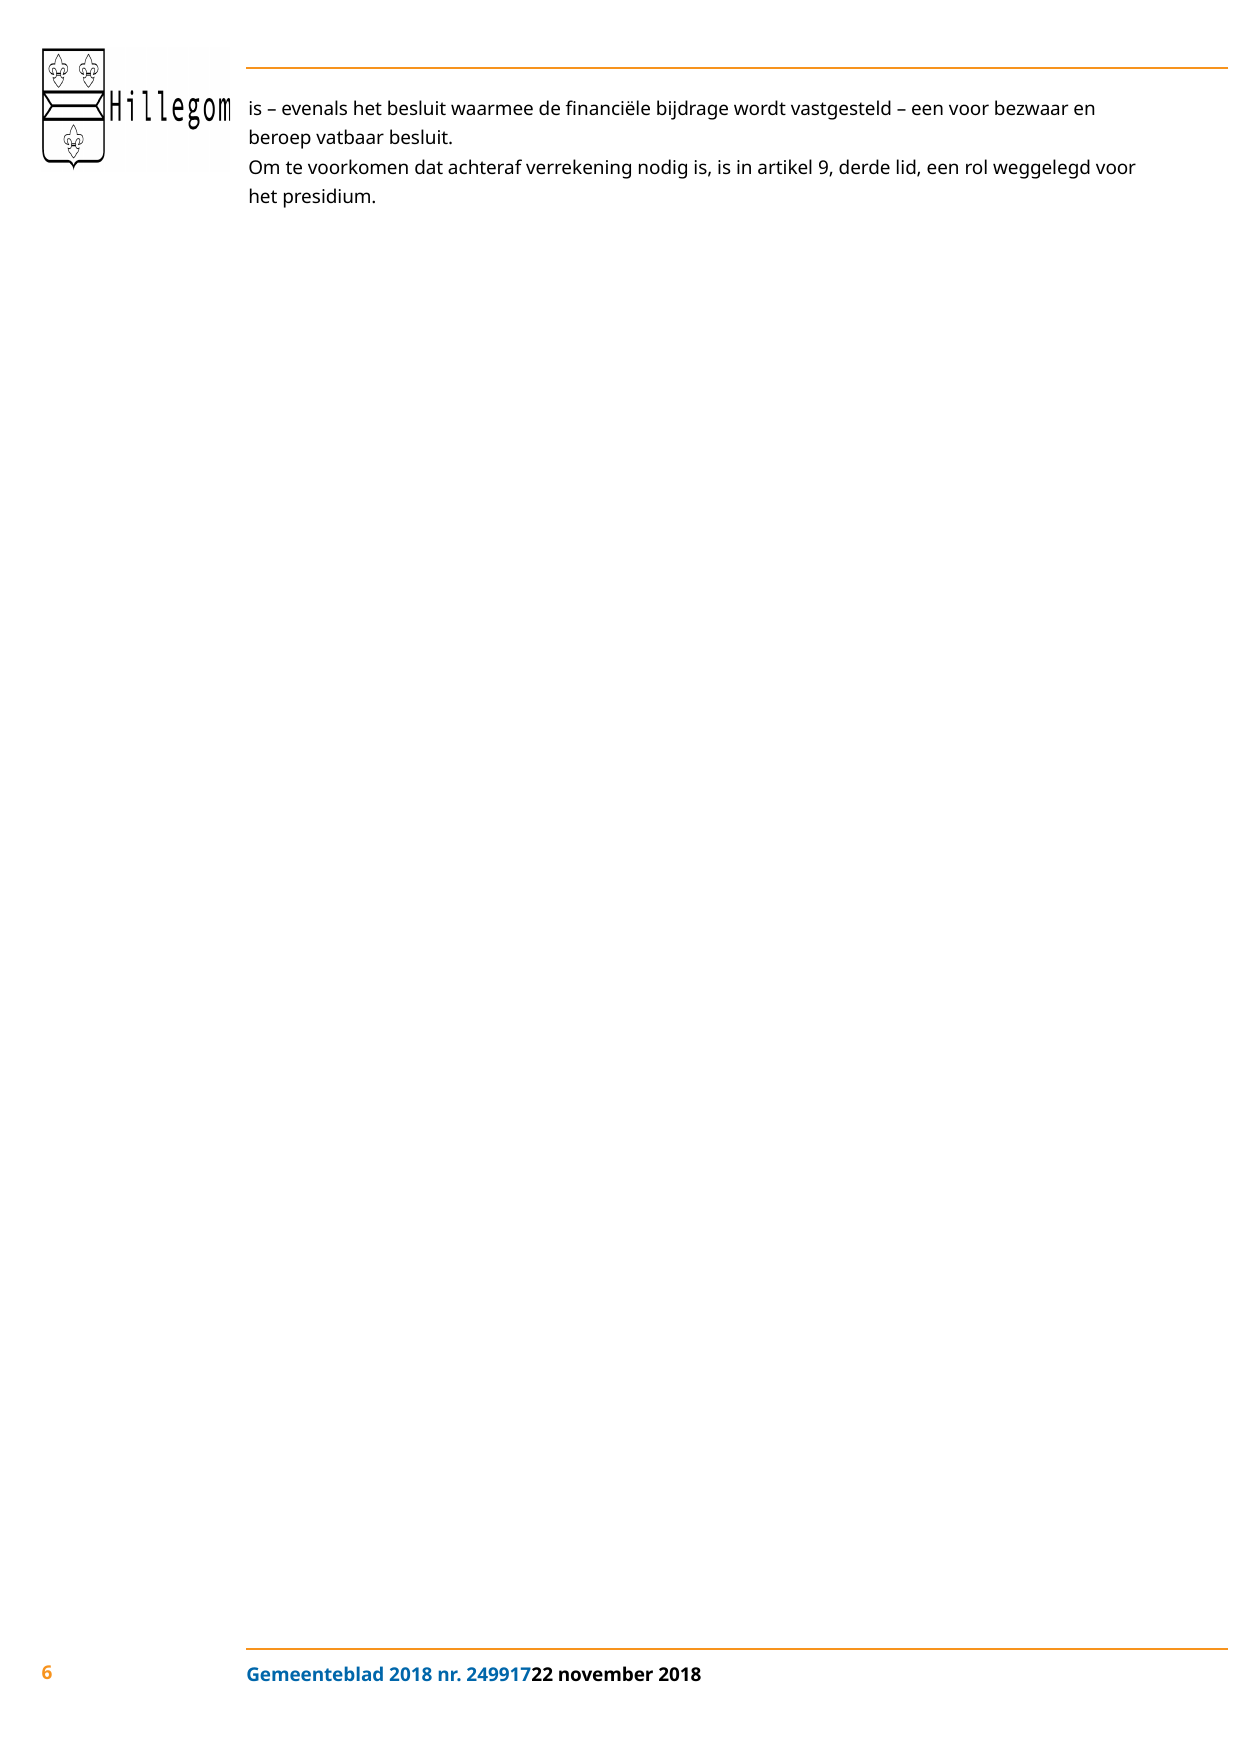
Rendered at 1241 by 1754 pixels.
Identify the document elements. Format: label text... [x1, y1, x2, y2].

text Om te voorkomen dat achteraf verrekening nodig is, is in artikel 9, derde lid, een rol weggelegd voor het presidium. [248, 154, 1152, 209]
picture [41, 47, 231, 172]
text is – evenals het besluit waarmee de financiële bijdrage wordt vastgesteld – een voor bezwaar en beroep vatbaar besluit. [248, 95, 1152, 150]
